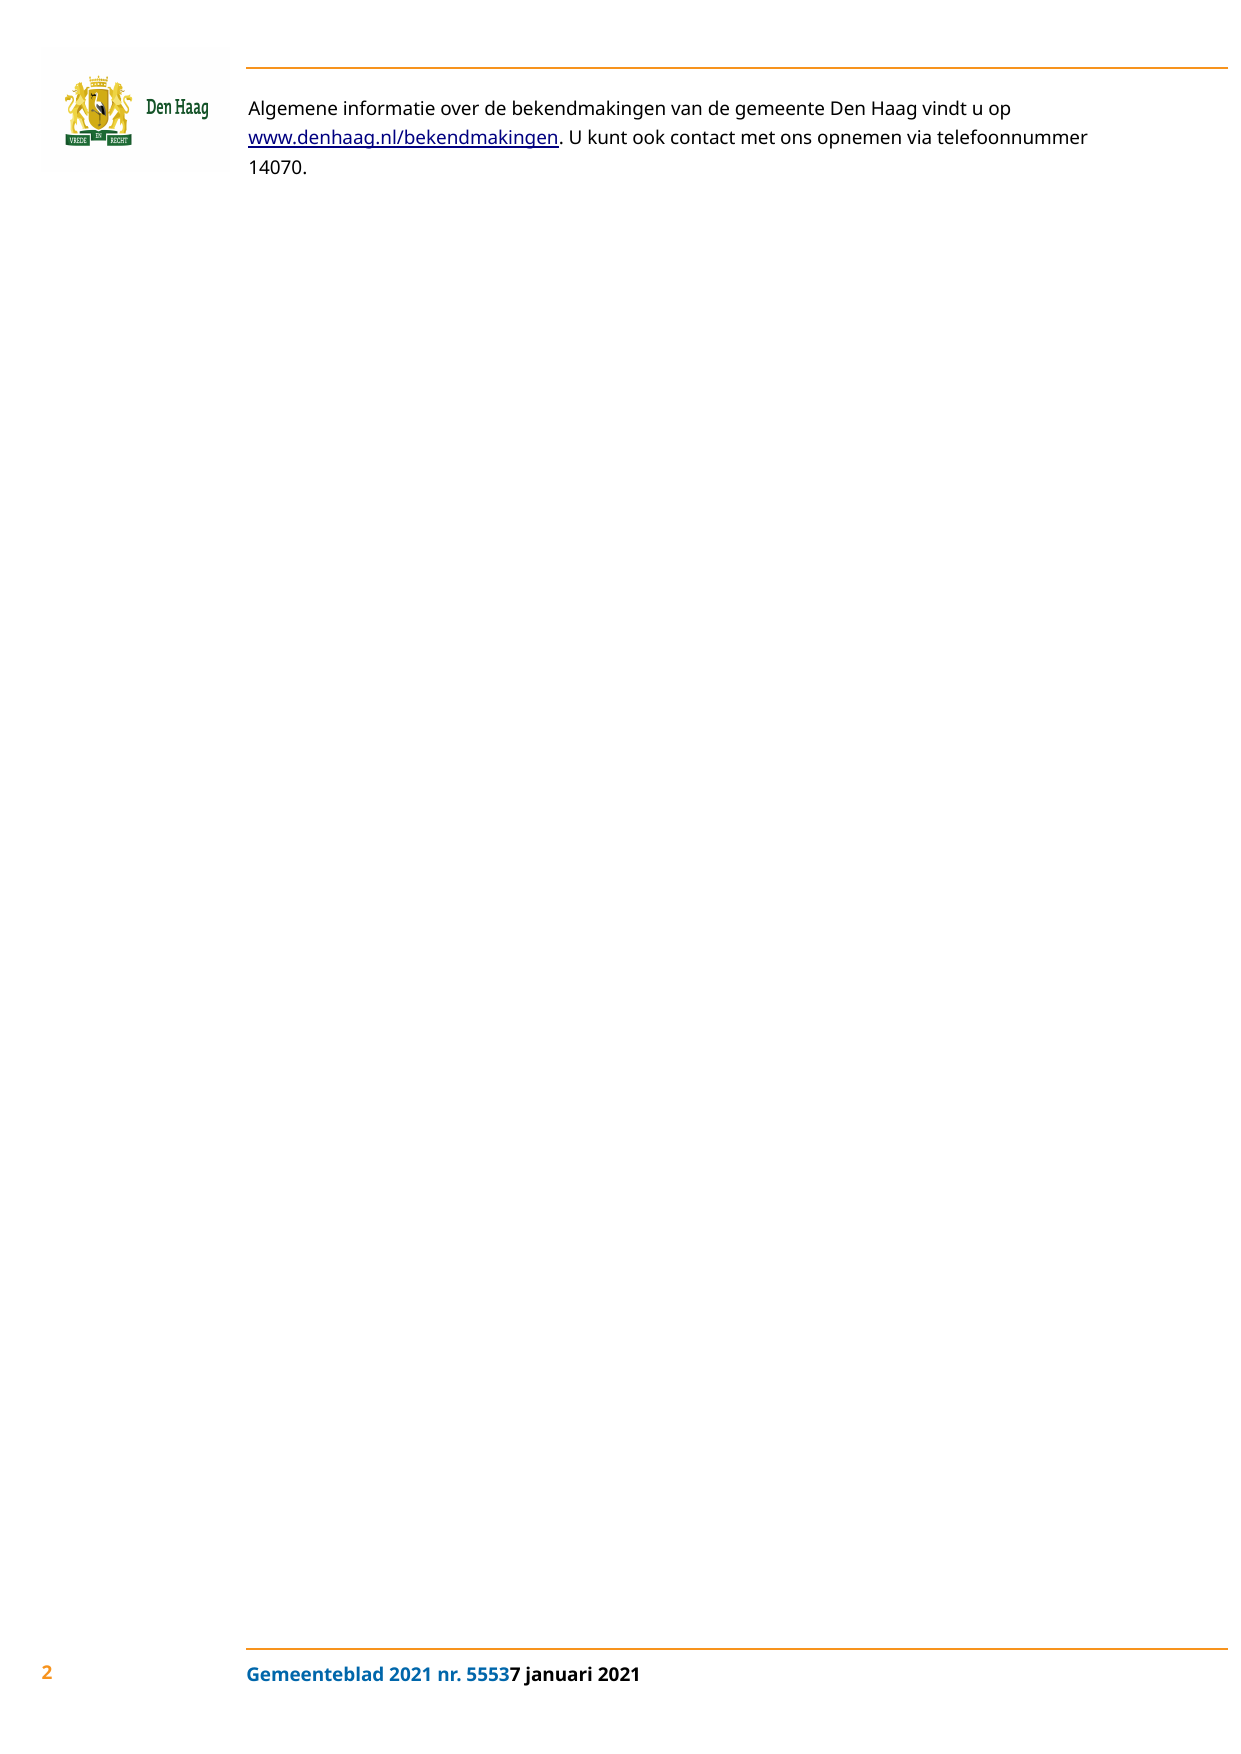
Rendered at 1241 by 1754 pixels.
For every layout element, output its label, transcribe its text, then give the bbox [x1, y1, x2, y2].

picture [41, 47, 231, 172]
text Algemene informatie over de bekendmakingen van de gemeente Den Haag vindt u op www.denhaag.nl/bekendmakingen. U kunt ook contact met ons opnemen via telefoonnummer 14070. [248, 95, 1152, 180]
